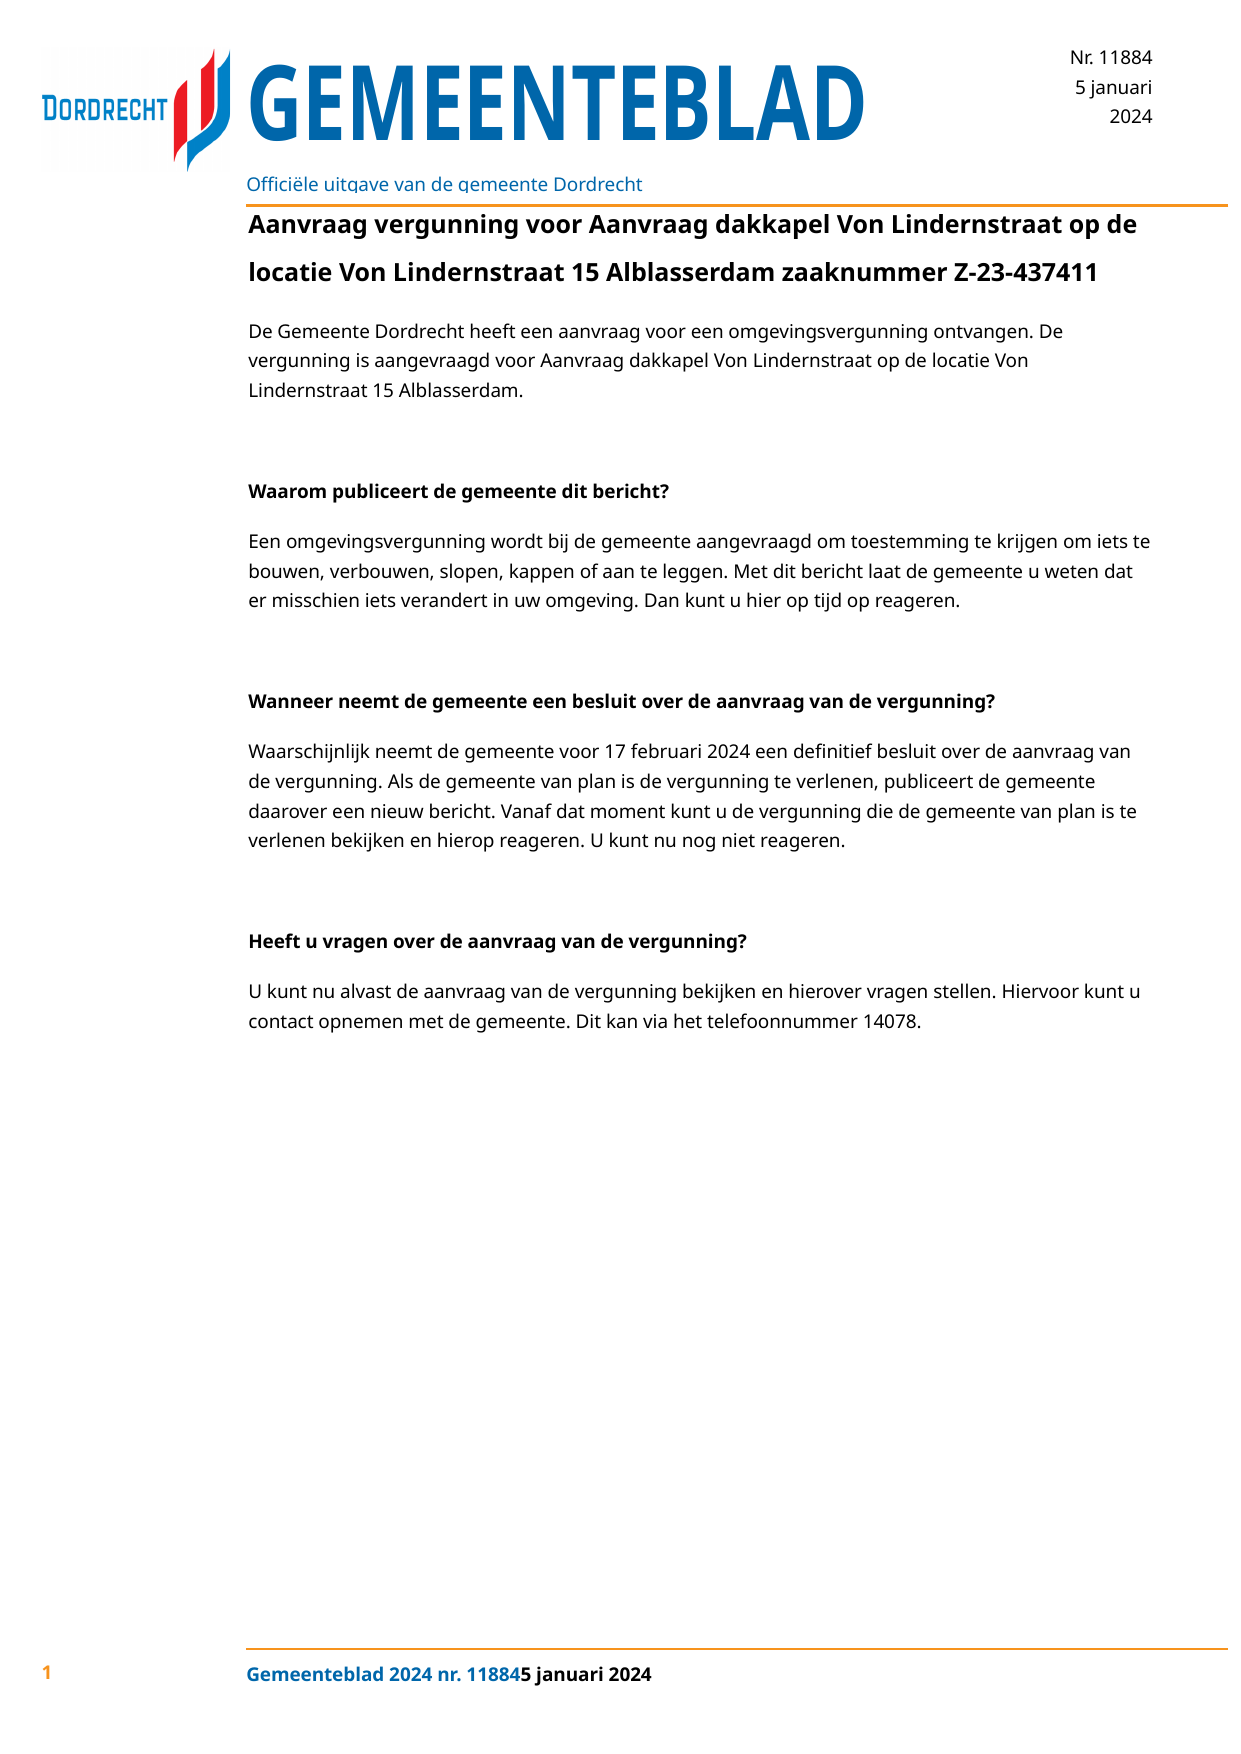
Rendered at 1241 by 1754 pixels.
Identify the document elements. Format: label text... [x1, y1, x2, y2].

text Waarom publiceert de gemeente dit bericht? [248, 478, 1152, 504]
text Aanvraag vergunning voor Aanvraag dakkapel Von Lindernstraat op de locatie Von Lindernstraat 15 Alblasserdam zaaknummer Z-23-437411 [248, 207, 1152, 288]
text Heeft u vragen over de aanvraag van de vergunning? [248, 928, 1152, 954]
text U kunt nu alvast de aanvraag van de vergunning bekijken en hierover vragen stellen. Hiervoor kunt u contact opnemen met de gemeente. Dit kan via het telefoonnummer 14078. [248, 979, 1152, 1034]
text Waarschijnlijk neemt de gemeente voor 17 februari 2024 een definitief besluit over de aanvraag van de vergunning. Als de gemeente van plan is de vergunning te verlenen, publiceert de gemeente daarover een nieuw bericht. Vanaf dat moment kunt u de vergunning die de gemeente van plan is te verlenen bekijken en hierop reageren. U kunt nu nog niet reageren. [248, 739, 1152, 853]
text Wanneer neemt de gemeente een besluit over de aanvraag van de vergunning? [248, 688, 1152, 714]
text Een omgevingsvergunning wordt bij de gemeente aangevraagd om toestemming te krijgen om iets te bouwen, verbouwen, slopen, kappen of aan te leggen. Met dit bericht laat de gemeente u weten dat er misschien iets verandert in uw omgeving. Dan kunt u hier op tijd op reageren. [248, 528, 1152, 613]
picture [41, 47, 231, 172]
text De Gemeente Dordrecht heeft een aanvraag voor een omgevingsvergunning ontvangen. De vergunning is aangevraagd voor Aanvraag dakkapel Von Lindernstraat op de locatie Von Lindernstraat 15 Alblasserdam. [248, 318, 1152, 403]
